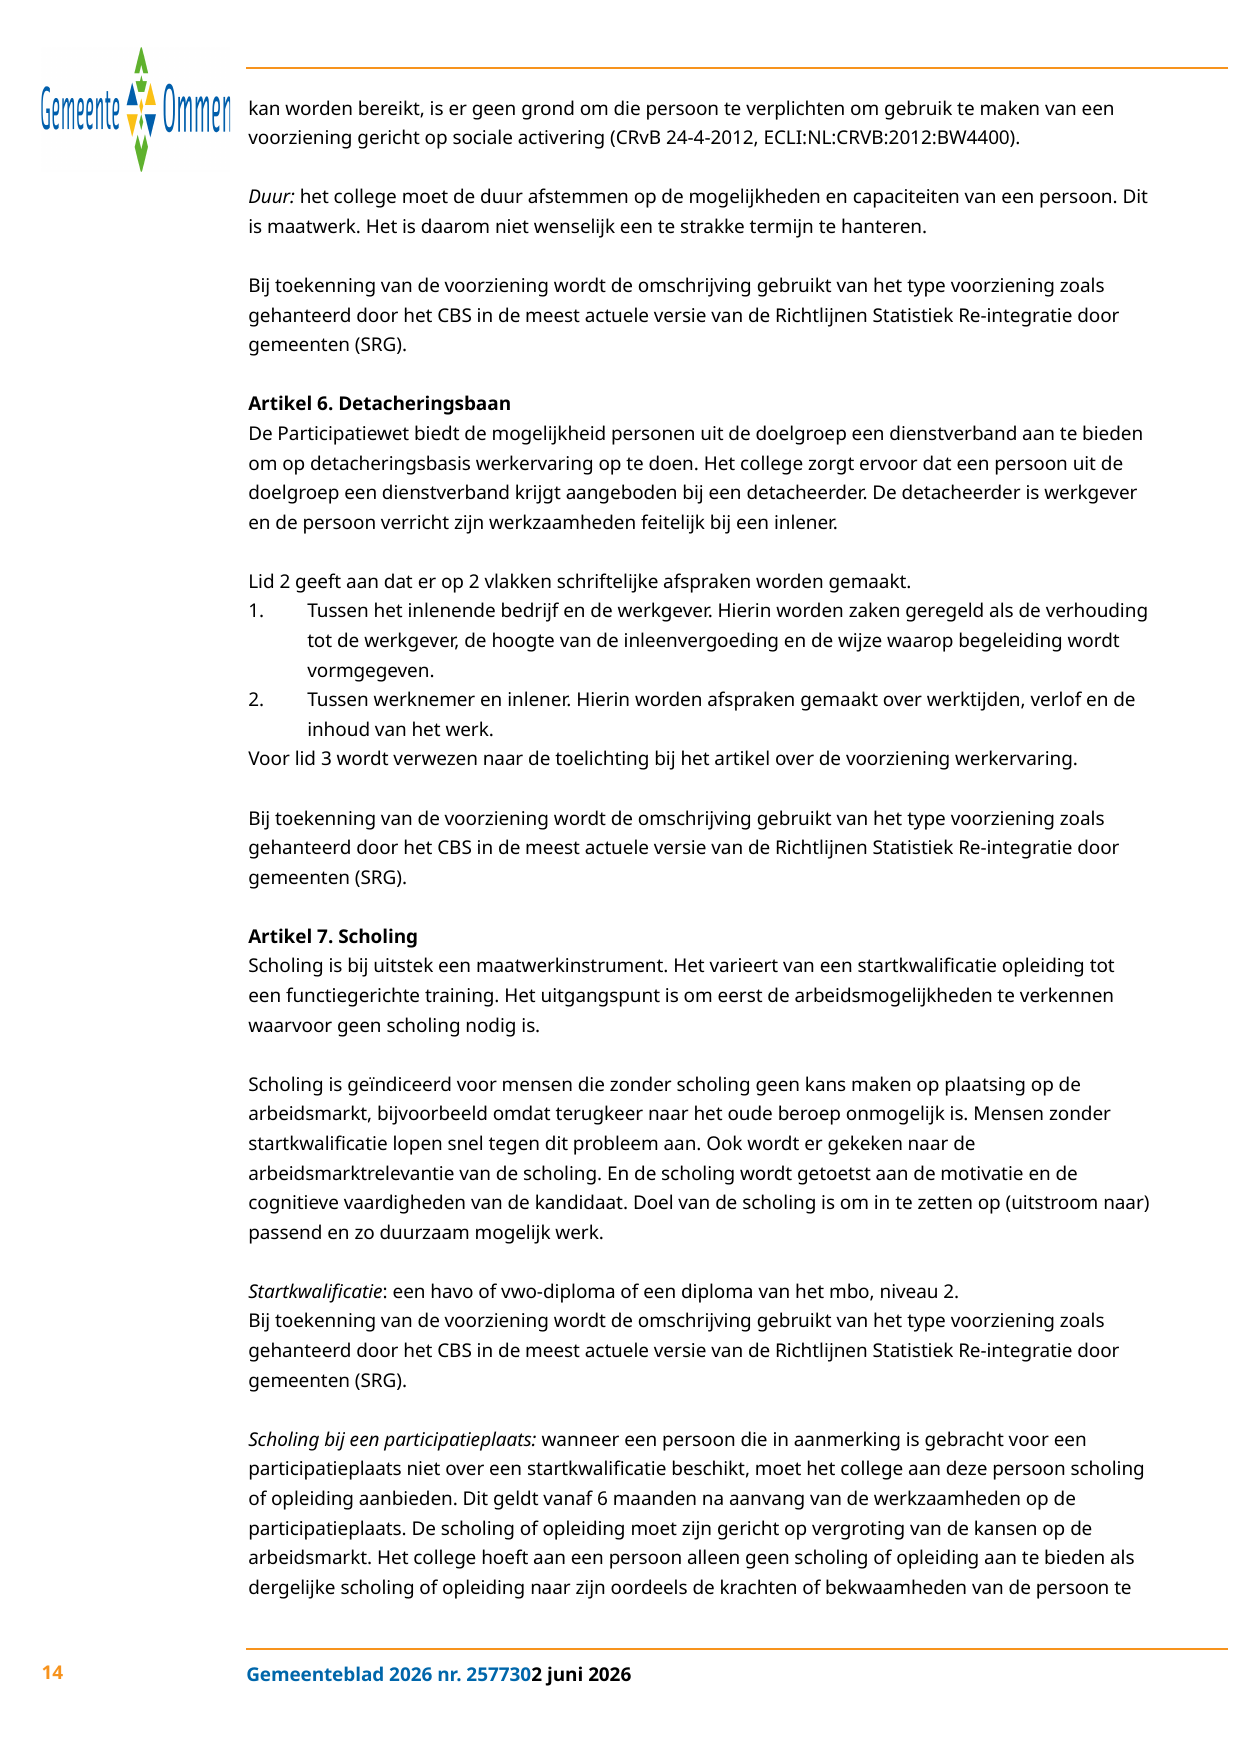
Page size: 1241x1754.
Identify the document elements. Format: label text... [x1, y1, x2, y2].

text Bij toekenning van de voorziening wordt de omschrijving gebruikt van het type voorziening zoals gehanteerd door het CBS in de meest actuele versie van de Richtlijnen Statistiek Re-integratie door gemeenten (SRG). [248, 805, 1152, 890]
list Tussen werknemer en inlener. Hierin worden afspraken gemaakt over werktijden, verlof en de inhoud van het werk. [248, 686, 1152, 742]
text Duur: het college moet de duur afstemmen op de mogelijkheden en capaciteiten van een persoon. Dit is maatwerk. Het is daarom niet wenselijk een te strakke termijn te hanteren. [248, 183, 1152, 239]
text De Participatiewet biedt de mogelijkheid personen uit de doelgroep een dienstverband aan te bieden om op detacheringsbasis werkervaring op te doen. Het college zorgt ervoor dat een persoon uit de doelgroep een dienstverband krijgt aangeboden bij een detacheerder. De detacheerder is werkgever en de persoon verricht zijn werkzaamheden feitelijk bij een inlener. [248, 420, 1152, 535]
list Tussen het inlenende bedrijf en de werkgever. Hierin worden zaken geregeld als de verhouding tot de werkgever, de hoogte van de inleenvergoeding en de wijze waarop begeleiding wordt vormgegeven. [248, 598, 1152, 683]
text kan worden bereikt, is er geen grond om die persoon te verplichten om gebruik te maken van een voorziening gericht op sociale activering (CRvB 24-4-2012, ECLI:NL:CRVB:2012:BW4400). [248, 95, 1152, 150]
text Scholing bij een participatieplaats: wanneer een persoon die in aanmerking is gebracht voor een participatieplaats niet over een startkwalificatie beschikt, moet het college aan deze persoon scholing of opleiding aanbieden. Dit geldt vanaf 6 maanden na aanvang van de werkzaamheden op de participatieplaats. De scholing of opleiding moet zijn gericht op vergroting van de kansen op de arbeidsmarkt. Het college hoeft aan een persoon alleen geen scholing of opleiding aan te bieden als dergelijke scholing of opleiding naar zijn oordeels de krachten of bekwaamheden van de persoon te [248, 1426, 1152, 1600]
text Artikel 6. Detacheringsbaan [248, 391, 1152, 416]
text Lid 2 geeft aan dat er op 2 vlakken schriftelijke afspraken worden gemaakt. [248, 568, 1152, 594]
picture [41, 47, 231, 172]
text Bij toekenning van de voorziening wordt de omschrijving gebruikt van het type voorziening zoals gehanteerd door het CBS in de meest actuele versie van de Richtlijnen Statistiek Re-integratie door gemeenten (SRG). [248, 272, 1152, 357]
text Artikel 7. Scholing [248, 923, 1152, 949]
text Scholing is bij uitstek een maatwerkinstrument. Het varieert van een startkwalificatie opleiding tot een functiegerichte training. Het uitgangspunt is om eerst de arbeidsmogelijkheden te verkennen waarvoor geen scholing nodig is. [248, 953, 1152, 1038]
text Scholing is geïndiceerd voor mensen die zonder scholing geen kans maken op plaatsing op de arbeidsmarkt, bijvoorbeeld omdat terugkeer naar het oude beroep onmogelijk is. Mensen zonder startkwalificatie lopen snel tegen dit probleem aan. Ook wordt er gekeken naar de arbeidsmarktrelevantie van de scholing. En de scholing wordt getoetst aan de motivatie en de cognitieve vaardigheden van de kandidaat. Doel van de scholing is om in te zetten op (uitstroom naar) passend en zo duurzaam mogelijk werk. [248, 1071, 1152, 1245]
text Bij toekenning van de voorziening wordt de omschrijving gebruikt van het type voorziening zoals gehanteerd door het CBS in de meest actuele versie van de Richtlijnen Statistiek Re-integratie door gemeenten (SRG). [248, 1308, 1152, 1393]
text Startkwalificatie: een havo of vwo-diploma of een diploma van het mbo, niveau 2. [248, 1278, 1152, 1304]
text Voor lid 3 wordt verwezen naar de toelichting bij het artikel over de voorziening werkervaring. [248, 746, 1152, 771]
